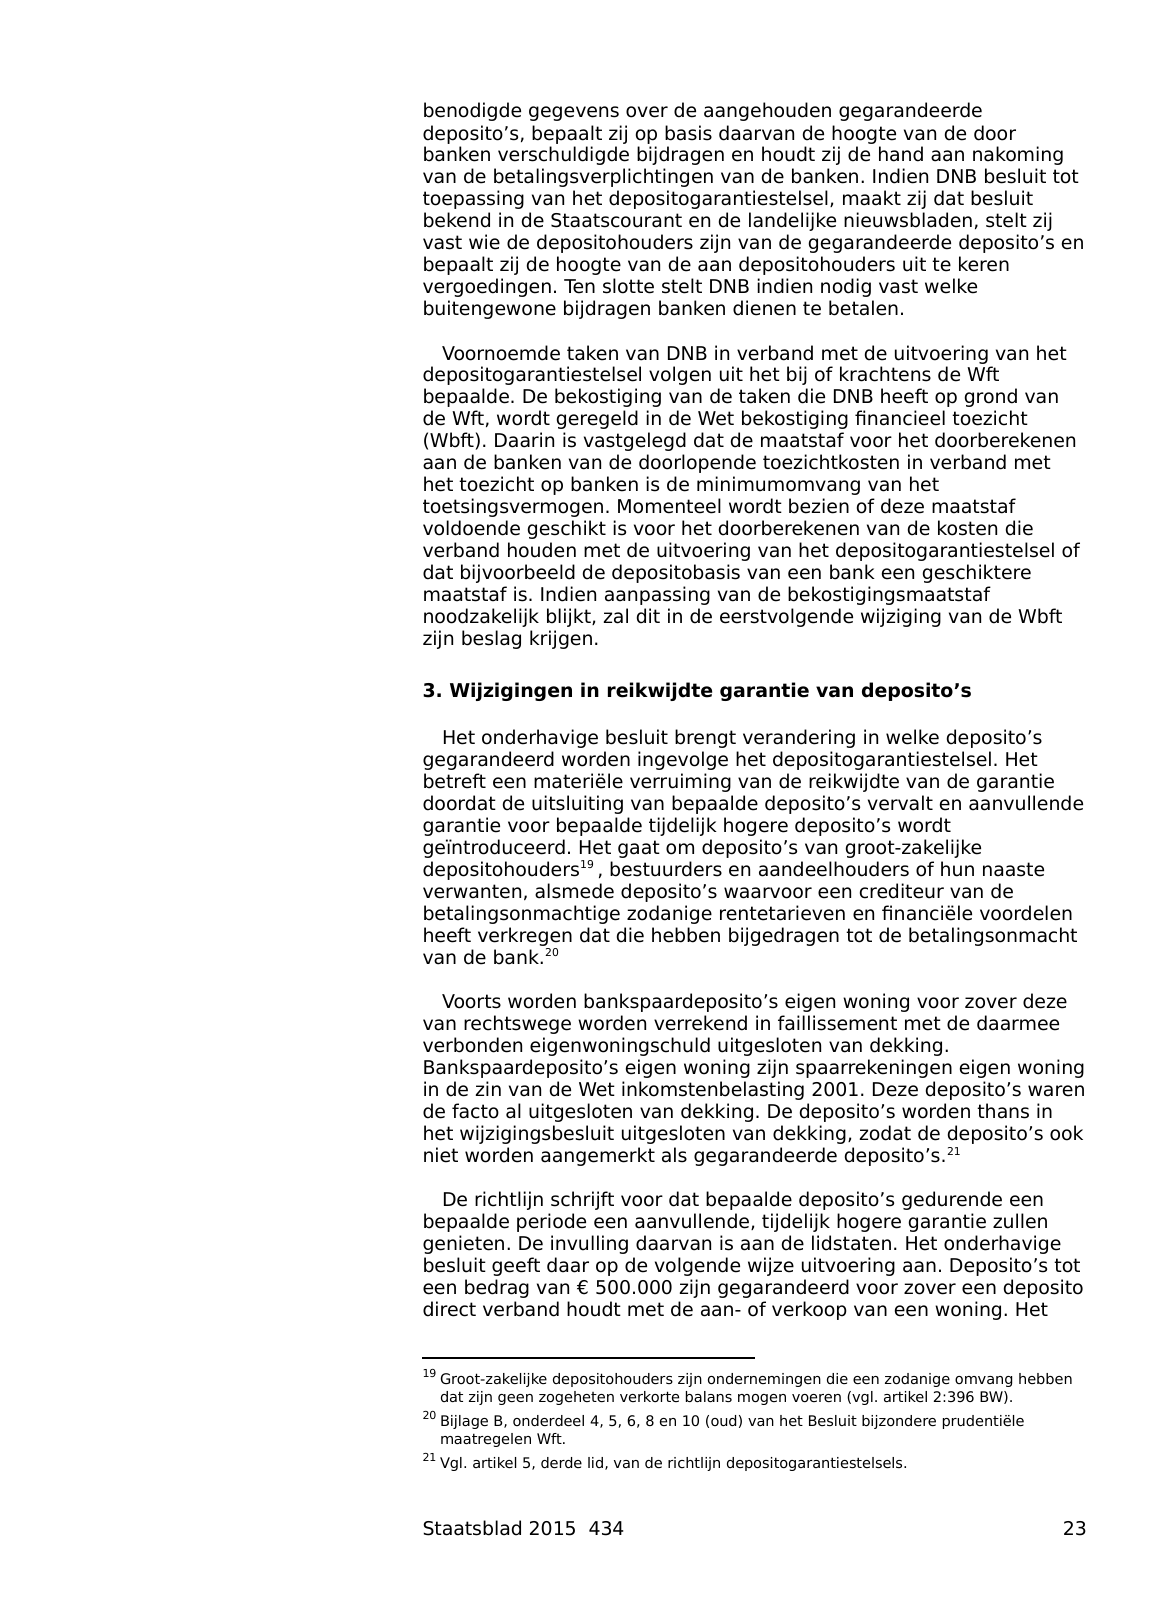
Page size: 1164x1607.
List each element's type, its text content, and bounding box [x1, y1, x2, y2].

text De richtlijn schrijft voor dat bepaalde deposito’s gedurende een bepaalde periode een aanvullende, tijdelijk hogere garantie zullen genieten. De invulling daarvan is aan de lidstaten. Het onderhavige besluit geeft daar op de volgende wijze uitvoering aan. Deposito’s tot een bedrag van € 500.000 zijn gegarandeerd voor zover een deposito direct verband houdt met de aan- of verkoop van een woning. Het [422, 1189, 1087, 1321]
text benodigde gegevens over de aangehouden gegarandeerde deposito’s, bepaalt zij op basis daarvan de hoogte van de door banken verschuldigde bijdragen en houdt zij de hand aan nakoming van de betalingsverplichtingen van de banken. Indien DNB besluit tot toepassing van het depositogarantiestelsel, maakt zij dat besluit bekend in de Staatscourant en de landelijke nieuwsbladen, stelt zij vast wie de depositohouders zijn van de gegarandeerde deposito’s en bepaalt zij de hoogte van de aan depositohouders uit te keren vergoedingen. Ten slotte stelt DNB indien nodig vast welke buitengewone bijdragen banken dienen te betalen. [422, 100, 1087, 320]
text Voorts worden bankspaardeposito’s eigen woning voor zover deze van rechtswege worden verrekend in faillissement met de daarmee verbonden eigenwoningschuld uitgesloten van dekking. Bankspaardeposito’s eigen woning zijn spaarrekeningen eigen woning in de zin van de Wet inkomstenbelasting 2001. Deze deposito’s waren de facto al uitgesloten van dekking. De deposito’s worden thans in het wijzigingsbesluit uitgesloten van dekking, zodat de deposito’s ook niet worden aangemerkt als gegarandeerde deposito’s. [422, 991, 1087, 1167]
text Het onderhavige besluit brengt verandering in welke deposito’s gegarandeerd worden ingevolge het depositogarantiestelsel. Het betreft een materiële verruiming van de reikwijdte van de garantie doordat de uitsluiting van bepaalde deposito’s vervalt en aanvullende garantie voor bepaalde tijdelijk hogere deposito’s wordt geïntroduceerd. Het gaat om deposito’s van groot-zakelijke depositohouders, bestuurders en aandeelhouders of hun naaste verwanten, alsmede deposito’s waarvoor een crediteur van de betalingsonmachtige zodanige rentetarieven en financiële voordelen heeft verkregen dat die hebben bijgedragen tot de betalingsonmacht van de bank. [422, 727, 1087, 969]
text Groot-zakelijke depositohouders zijn ondernemingen die een zodanige omvang hebben dat zijn geen zogeheten verkorte balans mogen voeren (vgl. artikel 2:396 BW). [422, 1367, 1087, 1406]
subtitle 3. Wijzigingen in reikwijdte garantie van deposito’s [422, 680, 1087, 702]
text Voornoemde taken van DNB in verband met de uitvoering van het depositogarantiestelsel volgen uit het bij of krachtens de Wft bepaalde. De bekostiging van de taken die DNB heeft op grond van de Wft, wordt geregeld in de Wet bekostiging financieel toezicht (Wbft). Daarin is vastgelegd dat de maatstaf voor het doorberekenen aan de banken van de doorlopende toezichtkosten in verband met het toezicht op banken is de minimumomvang van het toetsingsvermogen. Momenteel wordt bezien of deze maatstaf voldoende geschikt is voor het doorberekenen van de kosten die verband houden met de uitvoering van het depositogarantiestelsel of dat bijvoorbeeld de depositobasis van een bank een geschiktere maatstaf is. Indien aanpassing van de bekostigingsmaatstaf noodzakelijk blijkt, zal dit in de eerstvolgende wijziging van de Wbft zijn beslag krijgen. [422, 342, 1087, 650]
text Vgl. artikel 5, derde lid, van de richtlijn depositogarantiestelsels. [422, 1451, 1087, 1473]
text Bijlage B, onderdeel 4, 5, 6, 8 en 10 (oud) van het Besluit bijzondere prudentiële maatregelen Wft. [422, 1409, 1087, 1448]
